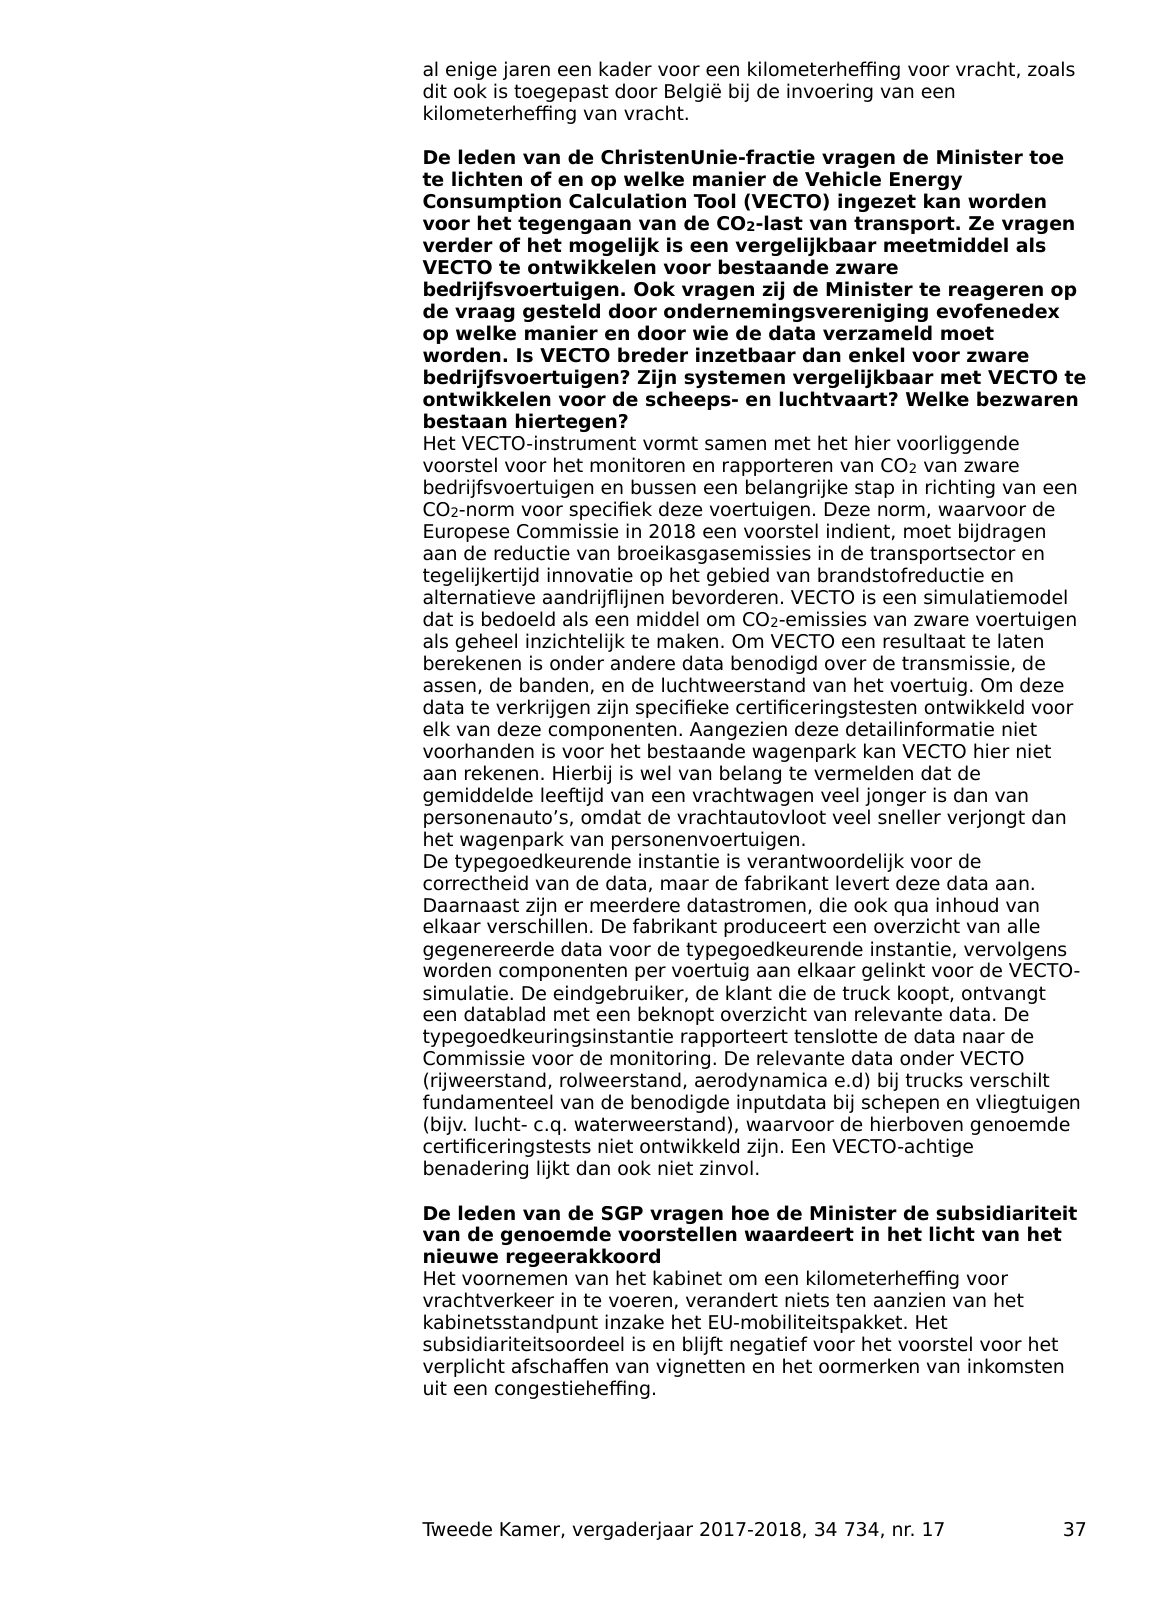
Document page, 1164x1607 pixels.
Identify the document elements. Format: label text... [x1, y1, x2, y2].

text De leden van de SGP vragen hoe de Minister de subsidiariteit van de genoemde voorstellen waardeert in het licht van het nieuwe regeerakkoord [422, 1202, 1087, 1268]
text Het VECTO-instrument vormt samen met het hier voorliggende voorstel voor het monitoren en rapporteren van CO2 van zware bedrijfsvoertuigen en bussen een belangrijke stap in richting van een CO2-norm voor specifiek deze voertuigen. Deze norm, waarvoor de Europese Commissie in 2018 een voorstel indient, moet bijdragen aan de reductie van broeikasgasemissies in de transportsector en tegelijkertijd innovatie op het gebied van brandstofreductie en alternatieve aandrijflijnen bevorderen. VECTO is een simulatiemodel dat is bedoeld als een middel om CO2-emissies van zware voertuigen als geheel inzichtelijk te maken. Om VECTO een resultaat te laten berekenen is onder andere data benodigd over de transmissie, de assen, de banden, en de luchtweerstand van het voertuig. Om deze data te verkrijgen zijn specifieke certificeringstesten ontwikkeld voor elk van deze componenten. Aangezien deze detailinformatie niet voorhanden is voor het bestaande wagenpark kan VECTO hier niet aan rekenen. Hierbij is wel van belang te vermelden dat de gemiddelde leeftijd van een vrachtwagen veel jonger is dan van personenauto’s, omdat de vrachtautovloot veel sneller verjongt dan het wagenpark van personenvoertuigen. [422, 433, 1087, 851]
text al enige jaren een kader voor een kilometerheffing voor vracht, zoals dit ook is toegepast door België bij de invoering van een kilometerheffing van vracht. [422, 59, 1087, 125]
text De typegoedkeurende instantie is verantwoordelijk voor de correctheid van de data, maar de fabrikant levert deze data aan. Daarnaast zijn er meerdere datastromen, die ook qua inhoud van elkaar verschillen. De fabrikant produceert een overzicht van alle gegenereerde data voor de typegoedkeurende instantie, vervolgens worden componenten per voertuig aan elkaar gelinkt voor de VECTO-simulatie. De eindgebruiker, de klant die de truck koopt, ontvangt een datablad met een beknopt overzicht van relevante data. De typegoedkeuringsinstantie rapporteert tenslotte de data naar de Commissie voor de monitoring. De relevante data onder VECTO (rijweerstand, rolweerstand, aerodynamica e.d) bij trucks verschilt fundamenteel van de benodigde inputdata bij schepen en vliegtuigen (bijv. lucht- c.q. waterweerstand), waarvoor de hierboven genoemde certificeringstests niet ontwikkeld zijn. Een VECTO-achtige benadering lijkt dan ook niet zinvol. [422, 851, 1087, 1180]
text De leden van de ChristenUnie-fractie vragen de Minister toe te lichten of en op welke manier de Vehicle Energy Consumption Calculation Tool (VECTO) ingezet kan worden voor het tegengaan van de CO2-last van transport. Ze vragen verder of het mogelijk is een vergelijkbaar meetmiddel als VECTO te ontwikkelen voor bestaande zware bedrijfsvoertuigen. Ook vragen zij de Minister te reageren op de vraag gesteld door ondernemingsvereniging evofenedex op welke manier en door wie de data verzameld moet worden. Is VECTO breder inzetbaar dan enkel voor zware bedrijfsvoertuigen? Zijn systemen vergelijkbaar met VECTO te ontwikkelen voor de scheeps- en luchtvaart? Welke bezwaren bestaan hiertegen? [422, 147, 1087, 433]
text Het voornemen van het kabinet om een kilometerheffing voor vrachtverkeer in te voeren, verandert niets ten aanzien van het kabinetsstandpunt inzake het EU-mobiliteitspakket. Het subsidiariteitsoordeel is en blijft negatief voor het voorstel voor het verplicht afschaffen van vignetten en het oormerken van inkomsten uit een congestieheffing. [422, 1268, 1087, 1400]
